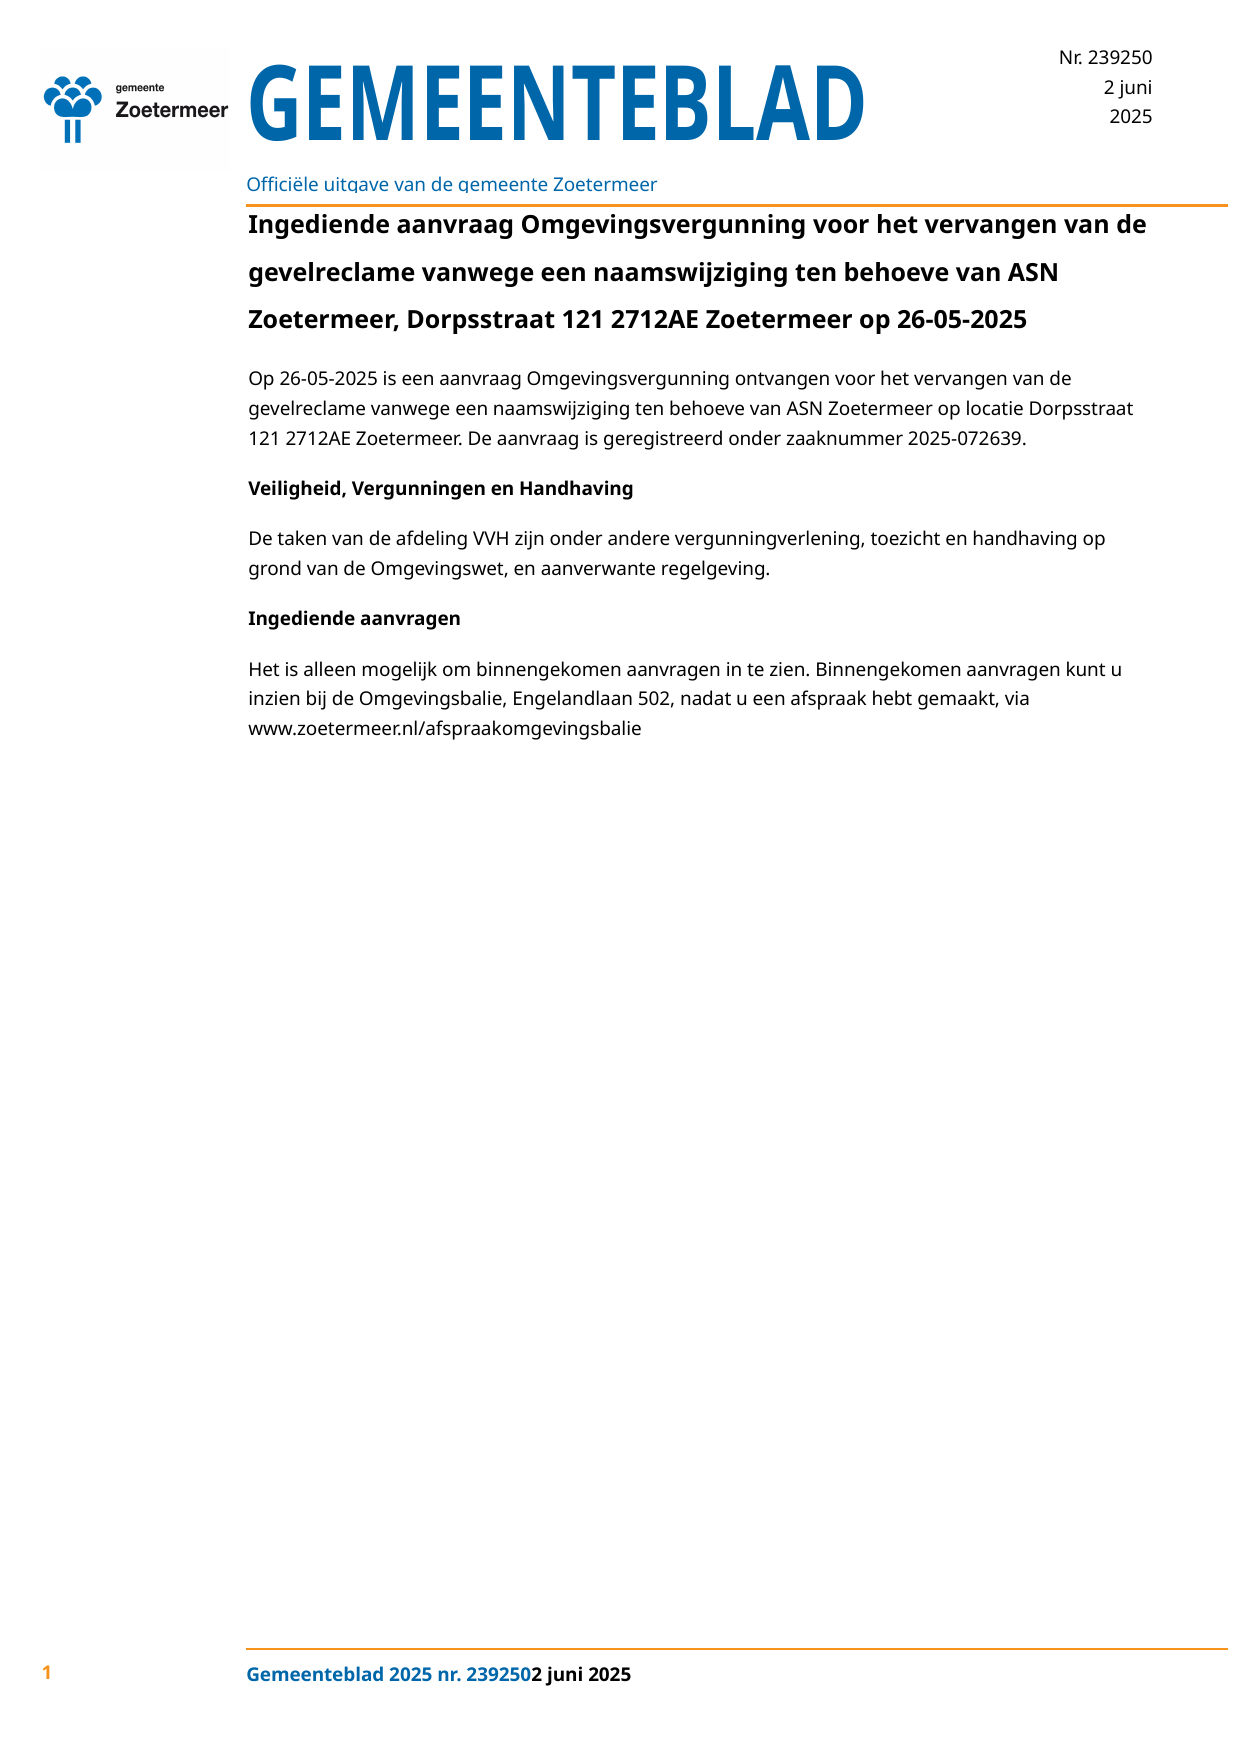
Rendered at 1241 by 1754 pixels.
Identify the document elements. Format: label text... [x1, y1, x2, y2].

text Veiligheid, Vergunningen en Handhaving [248, 475, 1152, 501]
text Het is alleen mogelijk om binnengekomen aanvragen in te zien. Binnengekomen aanvragen kunt u inzien bij de Omgevingsbalie, Engelandlaan 502, nadat u een afspraak hebt gemaakt, via www.zoetermeer.nl/afspraakomgevingsbalie [248, 656, 1152, 741]
text Ingediende aanvraag Omgevingsvergunning voor het vervangen van de gevelreclame vanwege een naamswijziging ten behoeve van ASN Zoetermeer, Dorpsstraat 121 2712AE Zoetermeer op 26-05-2025 [248, 207, 1152, 336]
text Ingediende aanvragen [248, 606, 1152, 631]
text Op 26-05-2025 is een aanvraag Omgevingsvergunning ontvangen voor het vervangen van de gevelreclame vanwege een naamswijziging ten behoeve van ASN Zoetermeer op locatie Dorpsstraat 121 2712AE Zoetermeer. De aanvraag is geregistreerd onder zaaknummer 2025-072639. [248, 366, 1152, 450]
text De taken van de afdeling VVH zijn onder andere vergunningverlening, toezicht en handhaving op grond van de Omgevingswet, en aanverwante regelgeving. [248, 526, 1152, 581]
picture [41, 47, 231, 172]
